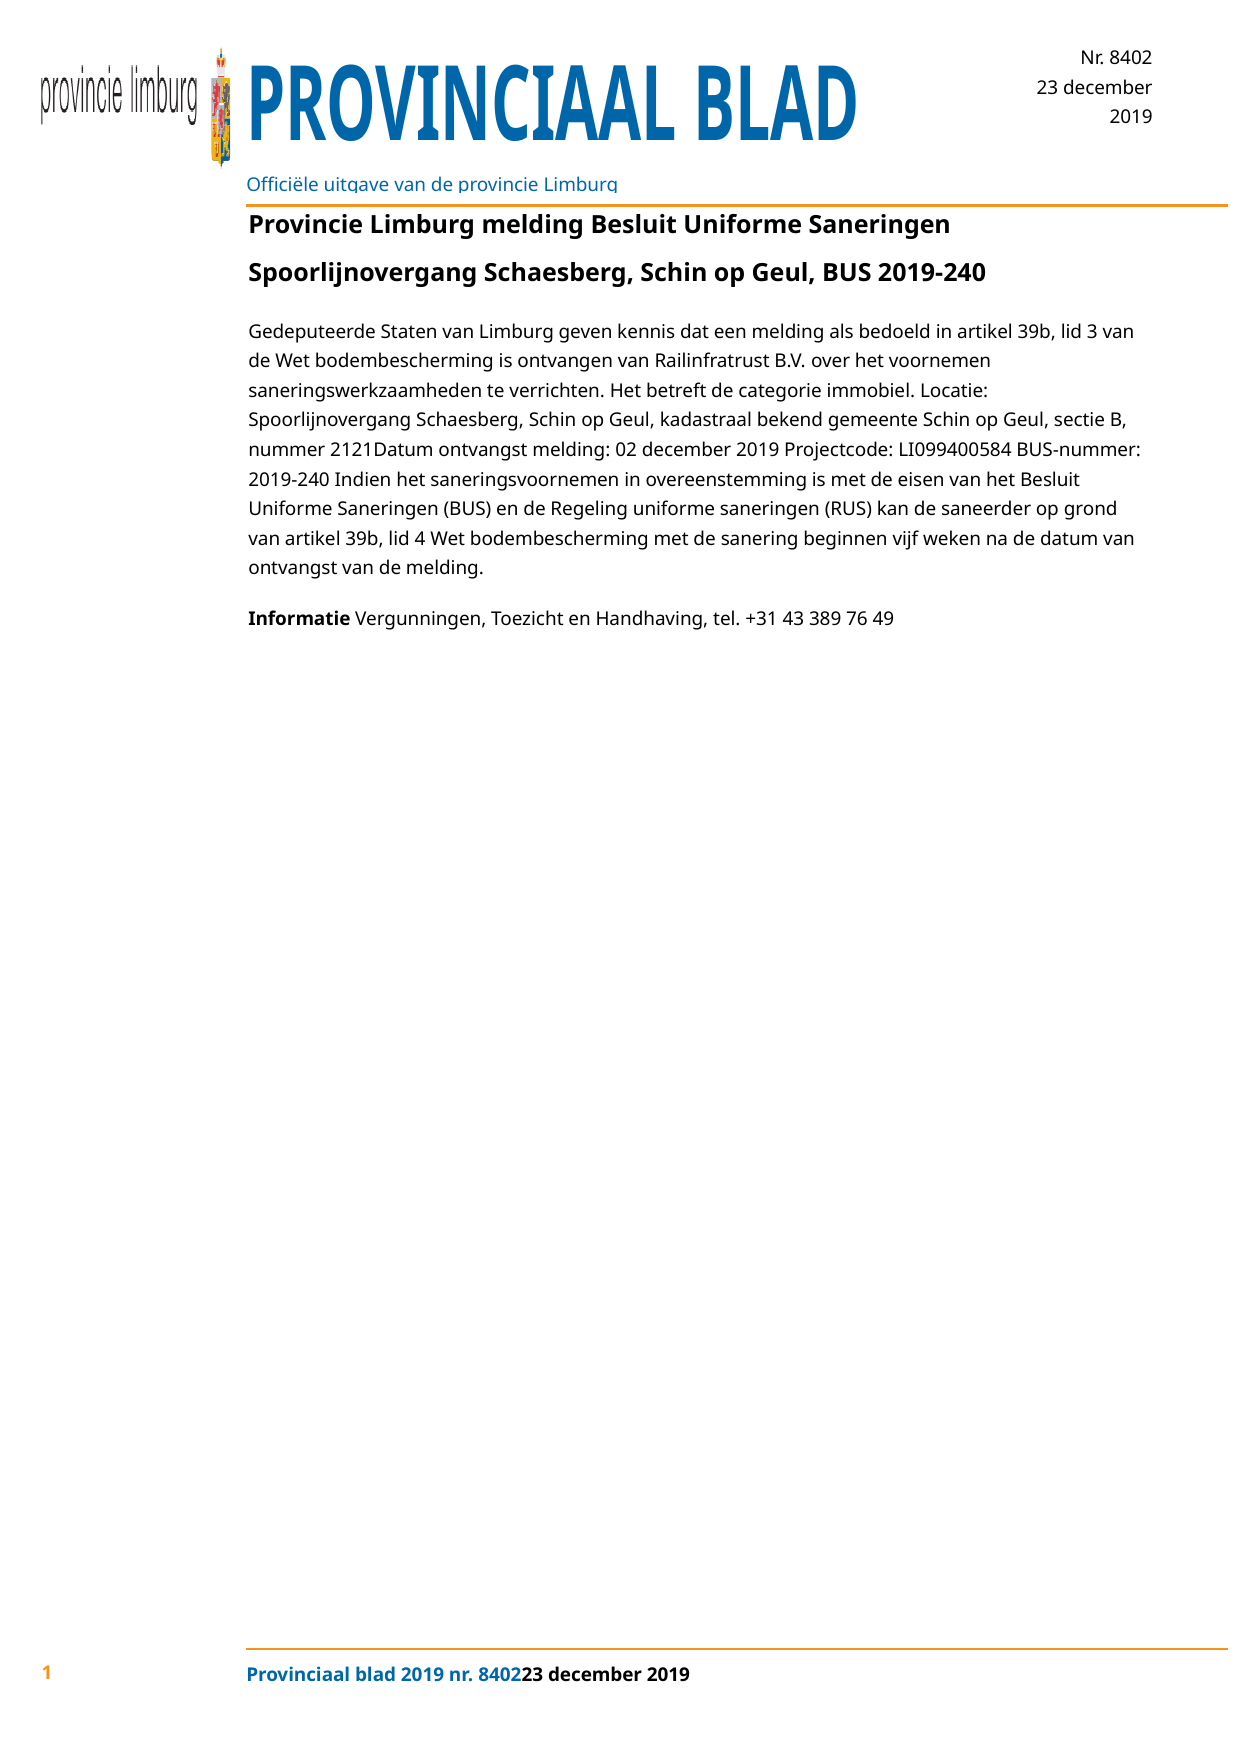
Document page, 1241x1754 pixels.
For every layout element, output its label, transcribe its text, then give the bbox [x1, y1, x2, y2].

text Informatie Vergunningen, Toezicht en Handhaving, tel. +31 43 389 76 49 [248, 605, 1152, 631]
text Provincie Limburg melding Besluit Uniforme Saneringen Spoorlijnovergang Schaesberg, Schin op Geul, BUS 2019-240 [248, 207, 1152, 288]
text Gedeputeerde Staten van Limburg geven kennis dat een melding als bedoeld in artikel 39b, lid 3 van de Wet bodembescherming is ontvangen van Railinfratrust B.V. over het voornemen saneringswerkzaamheden te verrichten. Het betreft de categorie immobiel. Locatie: Spoorlijnovergang Schaesberg, Schin op Geul, kadastraal bekend gemeente Schin op Geul, sectie B, nummer 2121Datum ontvangst melding: 02 december 2019 Projectcode: LI099400584 BUS-nummer: 2019-240 Indien het saneringsvoornemen in overeenstemming is met de eisen van het Besluit Uniforme Saneringen (BUS) en de Regeling uniforme saneringen (RUS) kan de saneerder op grond van artikel 39b, lid 4 Wet bodembescherming met de sanering beginnen vijf weken na de datum van ontvangst van de melding. [248, 318, 1152, 580]
picture [41, 47, 231, 172]
